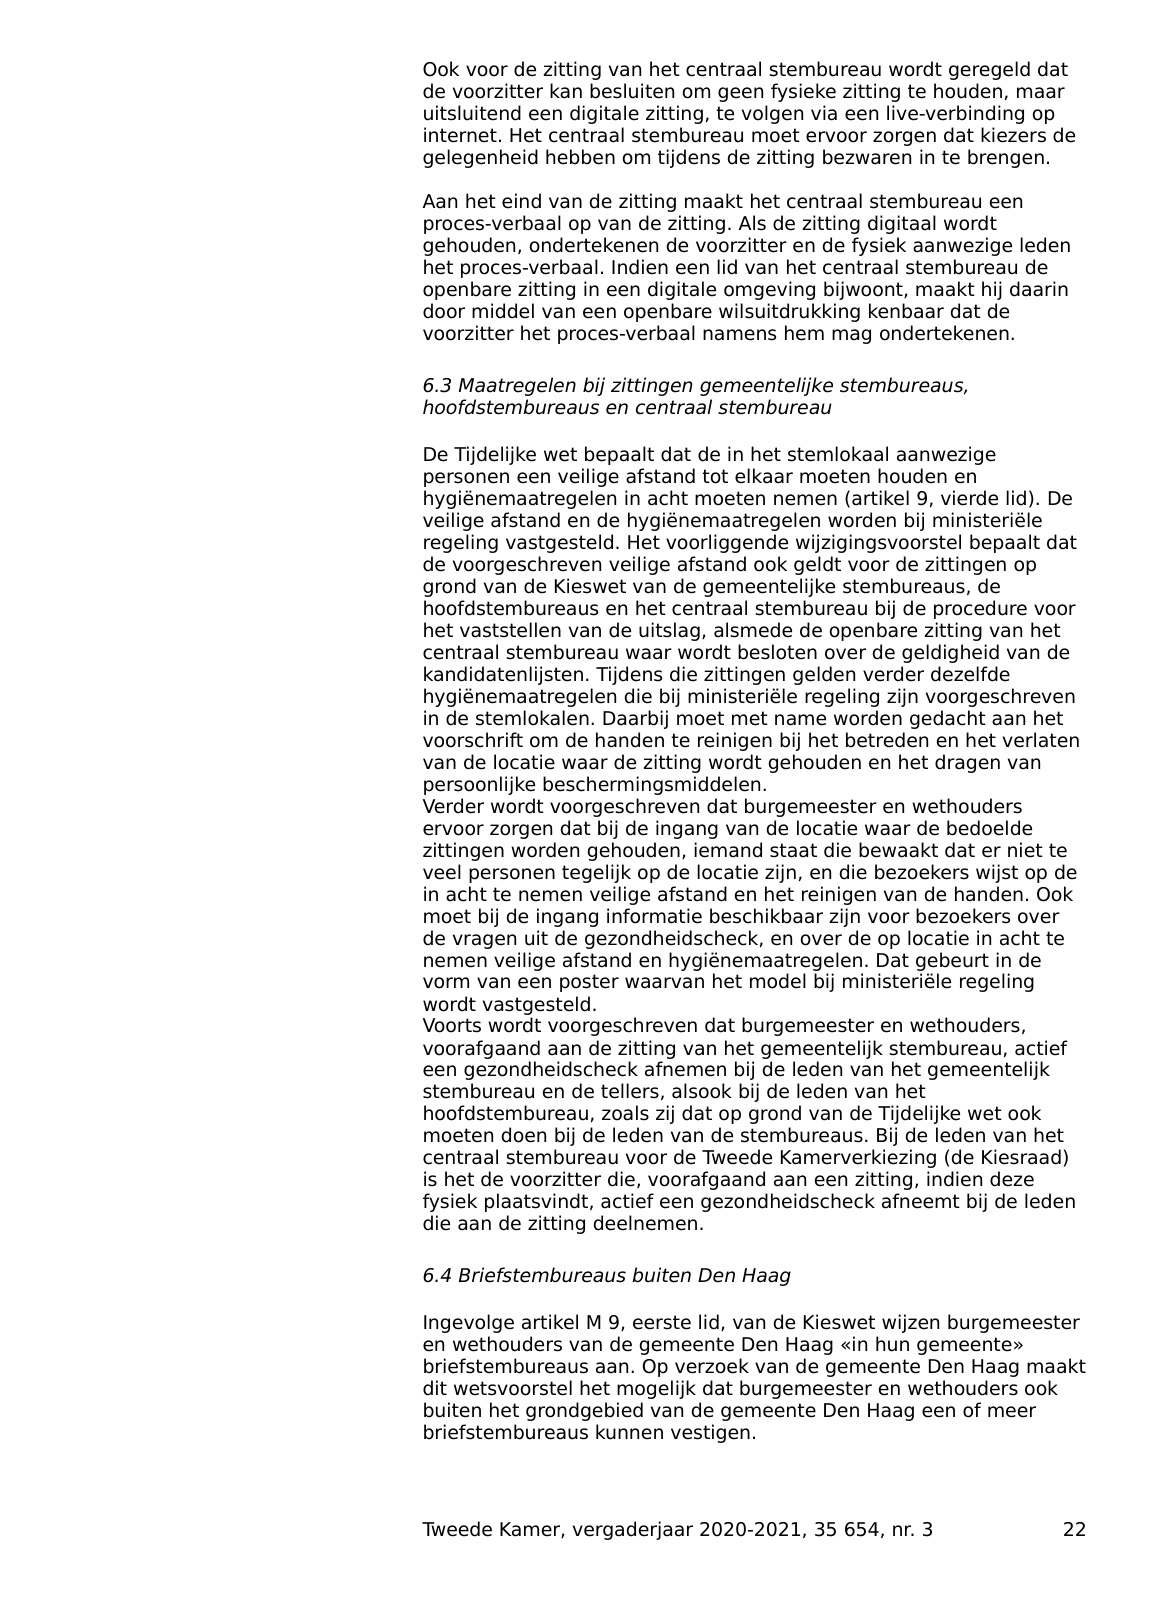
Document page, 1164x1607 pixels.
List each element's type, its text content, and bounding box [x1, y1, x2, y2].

text Verder wordt voorgeschreven dat burgemeester en wethouders ervoor zorgen dat bij de ingang van de locatie waar de bedoelde zittingen worden gehouden, iemand staat die bewaakt dat er niet te veel personen tegelijk op de locatie zijn, en die bezoekers wijst op de in acht te nemen veilige afstand en het reinigen van de handen. Ook moet bij de ingang informatie beschikbaar zijn voor bezoekers over de vragen uit de gezondheidscheck, en over de op locatie in acht te nemen veilige afstand en hygiënemaatregelen. Dat gebeurt in de vorm van een poster waarvan het model bij ministeriële regeling wordt vastgesteld. [422, 796, 1087, 1015]
text De Tijdelijke wet bepaalt dat de in het stemlokaal aanwezige personen een veilige afstand tot elkaar moeten houden en hygiënemaatregelen in acht moeten nemen (artikel 9, vierde lid). De veilige afstand en de hygiënemaatregelen worden bij ministeriële regeling vastgesteld. Het voorliggende wijzigingsvoorstel bepaalt dat de voorgeschreven veilige afstand ook geldt voor de zittingen op grond van de Kieswet van de gemeentelijke stembureaus, de hoofdstembureaus en het centraal stembureau bij de procedure voor het vaststellen van de uitslag, alsmede de openbare zitting van het centraal stembureau waar wordt besloten over de geldigheid van de kandidatenlijsten. Tijdens die zittingen gelden verder dezelfde hygiënemaatregelen die bij ministeriële regeling zijn voorgeschreven in de stemlokalen. Daarbij moet met name worden gedacht aan het voorschrift om de handen te reinigen bij het betreden en het verlaten van de locatie waar de zitting wordt gehouden en het dragen van persoonlijke beschermingsmiddelen. [422, 444, 1087, 796]
text Voorts wordt voorgeschreven dat burgemeester en wethouders, voorafgaand aan de zitting van het gemeentelijk stembureau, actief een gezondheidscheck afnemen bij de leden van het gemeentelijk stembureau en de tellers, alsook bij de leden van het hoofdstembureau, zoals zij dat op grond van de Tijdelijke wet ook moeten doen bij de leden van de stembureaus. Bij de leden van het centraal stembureau voor de Tweede Kamerverkiezing (de Kiesraad) is het de voorzitter die, voorafgaand aan een zitting, indien deze fysiek plaatsvindt, actief een gezondheidscheck afneemt bij de leden die aan de zitting deelnemen. [422, 1015, 1087, 1235]
text Ook voor de zitting van het centraal stembureau wordt geregeld dat de voorzitter kan besluiten om geen fysieke zitting te houden, maar uitsluitend een digitale zitting, te volgen via een live-verbinding op internet. Het centraal stembureau moet ervoor zorgen dat kiezers de gelegenheid hebben om tijdens de zitting bezwaren in te brengen. [422, 59, 1087, 169]
text Aan het eind van de zitting maakt het centraal stembureau een proces-verbaal op van de zitting. Als de zitting digitaal wordt gehouden, ondertekenen de voorzitter en de fysiek aanwezige leden het proces-verbaal. Indien een lid van het centraal stembureau de openbare zitting in een digitale omgeving bijwoont, maakt hij daarin door middel van een openbare wilsuitdrukking kenbaar dat de voorzitter het proces-verbaal namens hem mag ondertekenen. [422, 191, 1087, 345]
subtitle 6.4 Briefstembureaus buiten Den Haag [422, 1265, 1087, 1287]
subtitle 6.3 Maatregelen bij zittingen gemeentelijke stembureaus, hoofdstembureaus en centraal stembureau [422, 375, 1087, 419]
text Ingevolge artikel M 9, eerste lid, van de Kieswet wijzen burgemeester en wethouders van de gemeente Den Haag «in hun gemeente» briefstembureaus aan. Op verzoek van de gemeente Den Haag maakt dit wetsvoorstel het mogelijk dat burgemeester en wethouders ook buiten het grondgebied van de gemeente Den Haag een of meer briefstembureaus kunnen vestigen. [422, 1312, 1087, 1444]
